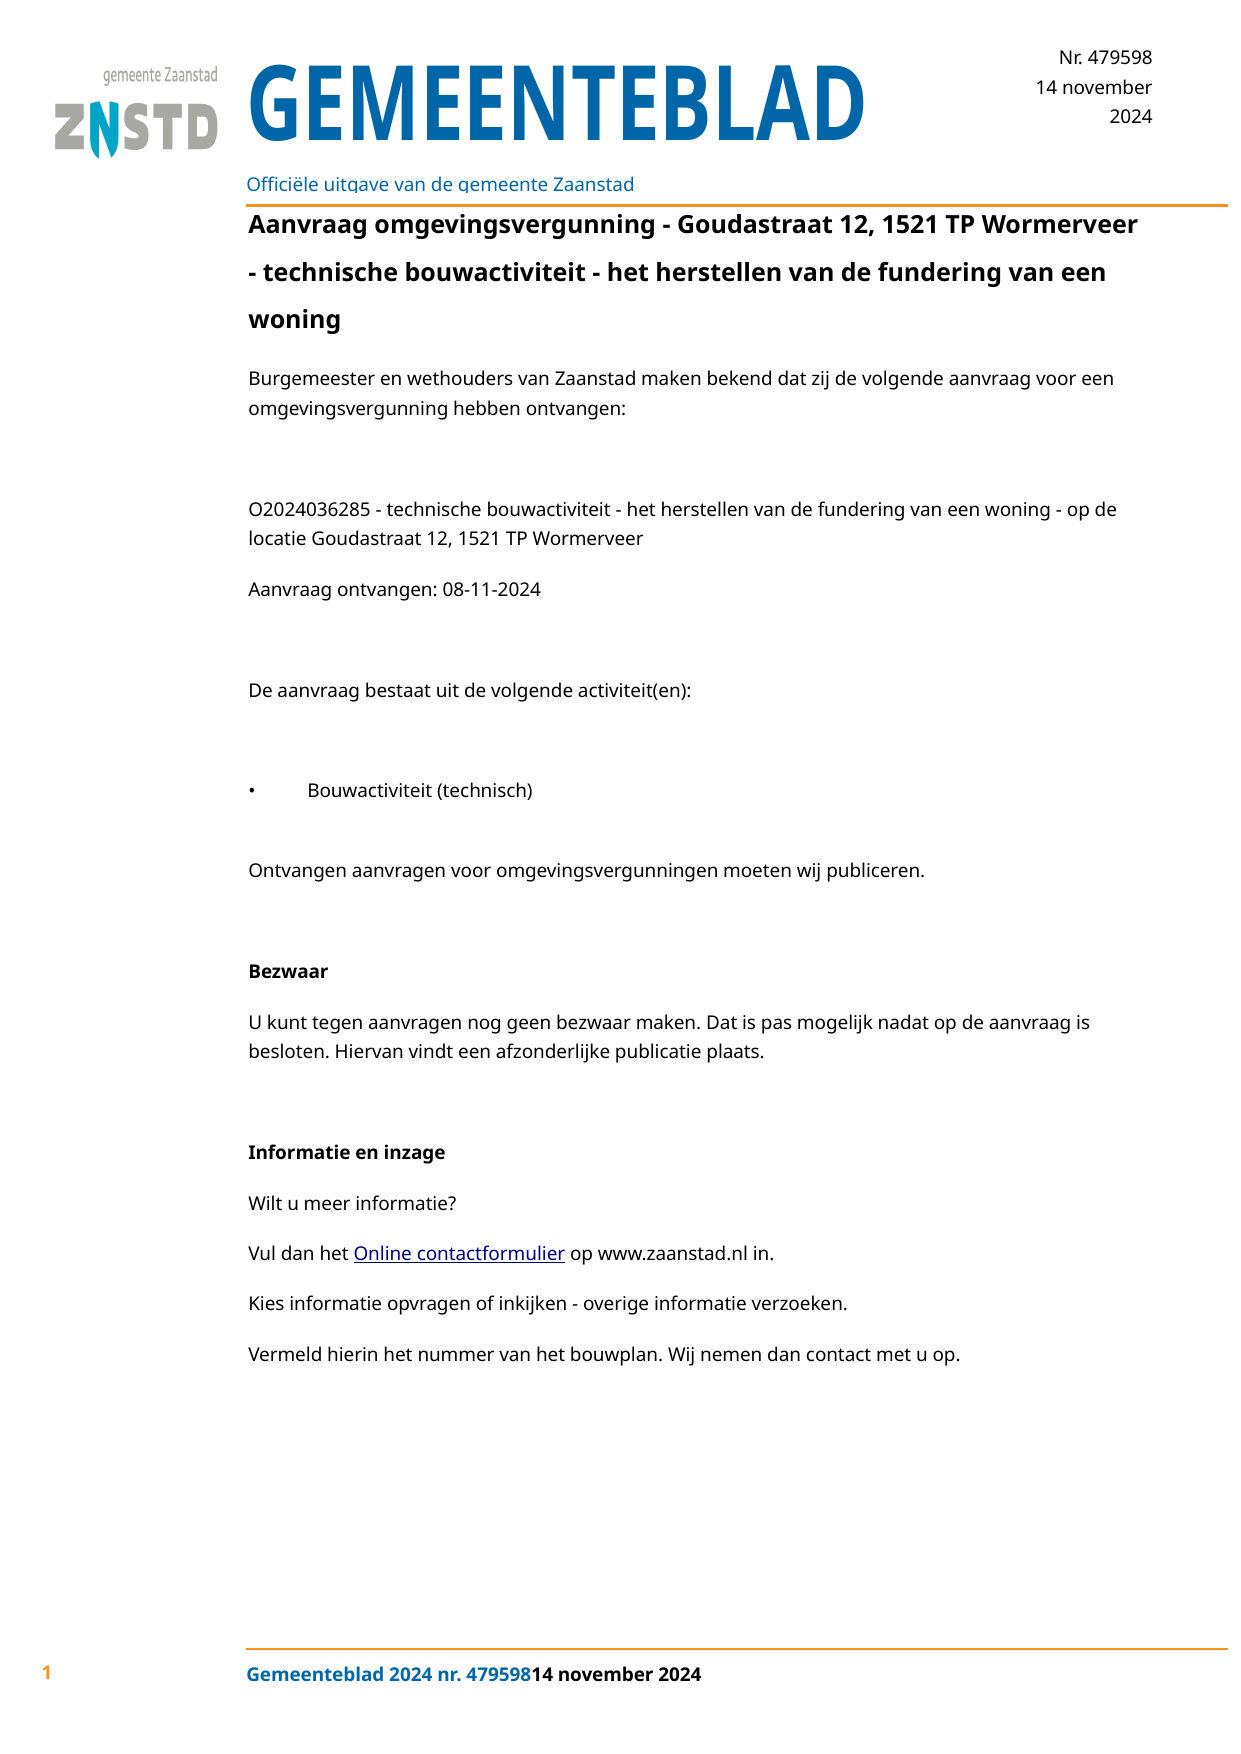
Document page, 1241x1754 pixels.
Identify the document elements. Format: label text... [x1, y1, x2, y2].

text Aanvraag ontvangen: 08-11-2024 [248, 576, 1152, 602]
text U kunt tegen aanvragen nog geen bezwaar maken. Dat is pas mogelijk nadat op de aanvraag is besloten. Hiervan vindt een afzonderlijke publicatie plaats. [248, 1009, 1152, 1064]
text Vul dan het Online contactformulier op www.zaanstad.nl in. [248, 1240, 1152, 1266]
text Burgemeester en wethouders van Zaanstad maken bekend dat zij de volgende aanvraag voor een omgevingsvergunning hebben ontvangen: [248, 366, 1152, 421]
picture [41, 47, 231, 172]
text Kies informatie opvragen of inkijken - overige informatie verzoeken. [248, 1291, 1152, 1316]
text De aanvraag bestaat uit de volgende activiteit(en): [248, 677, 1152, 702]
list Bouwactiviteit (technisch) [248, 778, 1152, 803]
text Vermeld hierin het nummer van het bouwplan. Wij nemen dan contact met u op. [248, 1341, 1152, 1367]
text Informatie en inzage [248, 1139, 1152, 1165]
text Bezwaar [248, 958, 1152, 984]
text Aanvraag omgevingsvergunning - Goudastraat 12, 1521 TP Wormerveer - technische bouwactiviteit - het herstellen van de fundering van een woning [248, 207, 1152, 336]
text O2024036285 - technische bouwactiviteit - het herstellen van de fundering van een woning - op de locatie Goudastraat 12, 1521 TP Wormerveer [248, 496, 1152, 551]
text Ontvangen aanvragen voor omgevingsvergunningen moeten wij publiceren. [248, 858, 1152, 883]
text Wilt u meer informatie? [248, 1190, 1152, 1215]
